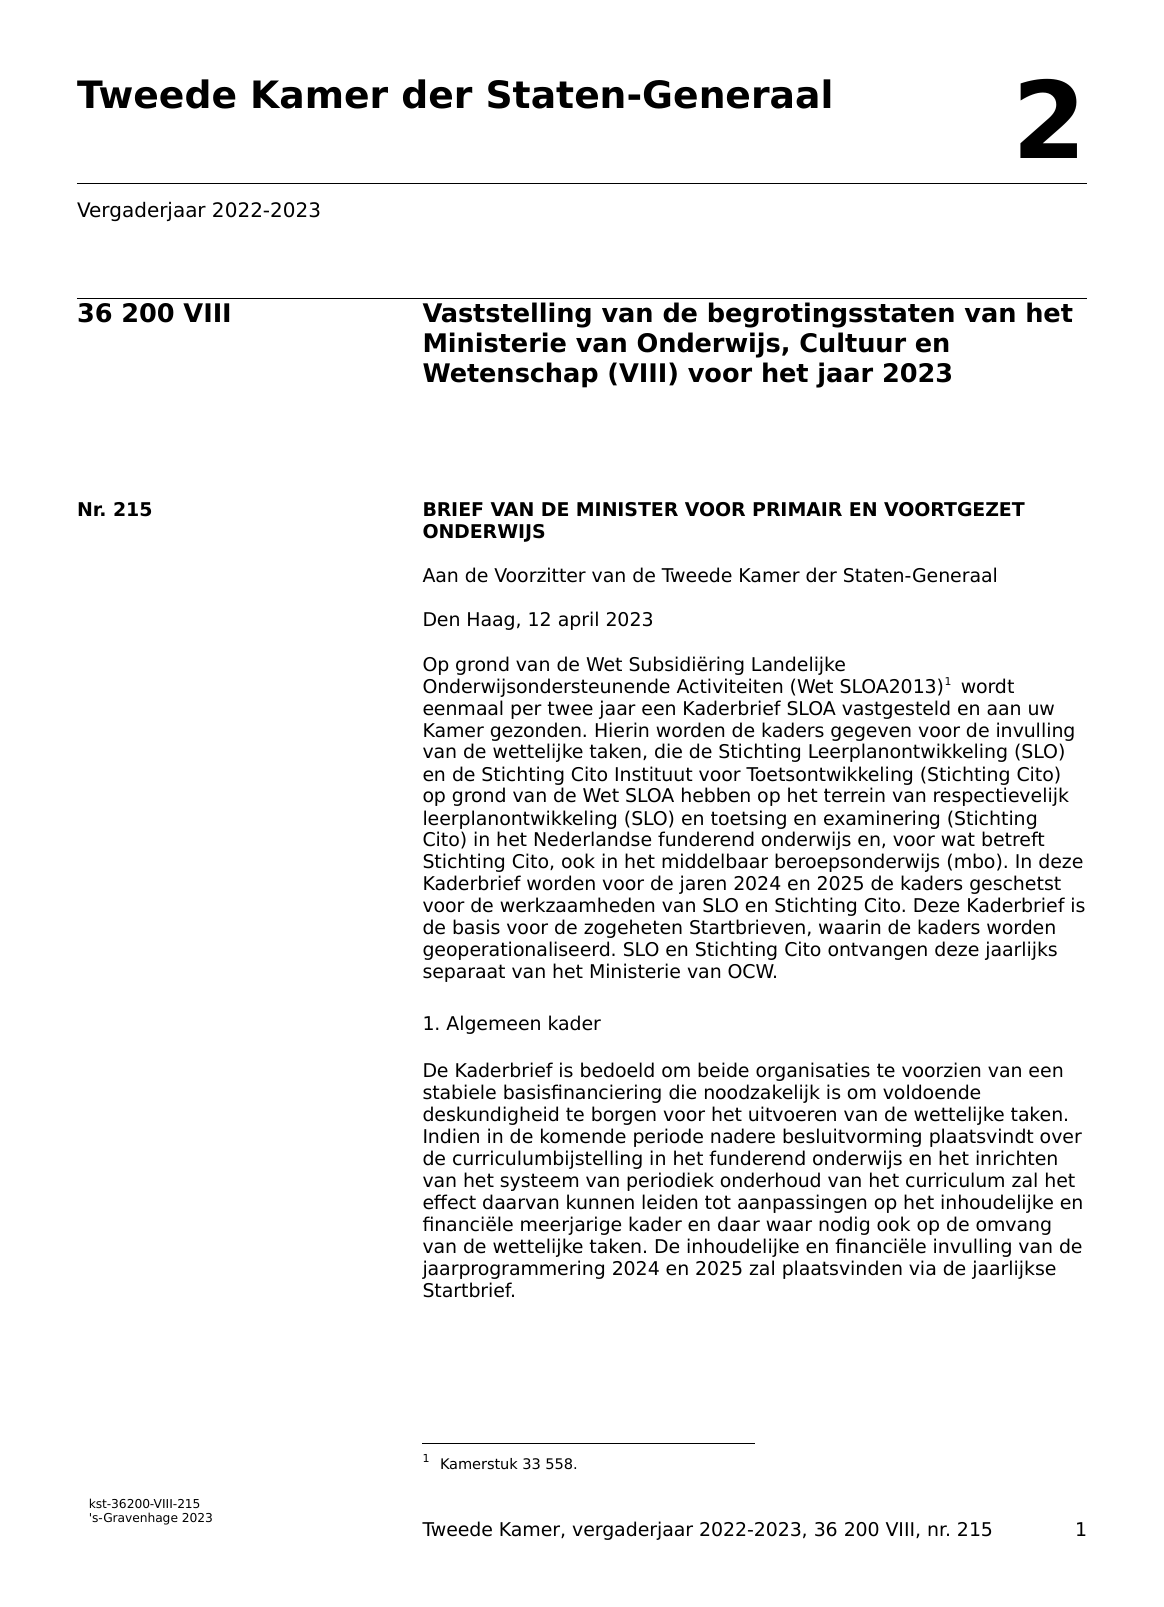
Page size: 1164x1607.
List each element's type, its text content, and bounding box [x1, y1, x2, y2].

subtitle 36 200 VIII Vaststelling van de begrotingsstaten van het Ministerie van Onderwijs, Cultuur en Wetenschap (VIII) voor het jaar 2023 [77, 299, 1087, 388]
text kst-36200-VIII-215 [88, 1497, 323, 1511]
text 's-Gravenhage 2023 [88, 1511, 323, 1525]
table_cell Vergaderjaar 2022-2023 [77, 184, 1087, 298]
table_header 2 [886, 59, 1087, 183]
text De Kaderbrief is bedoeld om beide organisaties te voorzien van een stabiele basisfinanciering die noodzakelijk is om voldoende deskundigheid te borgen voor het uitvoeren van de wettelijke taken. Indien in de komende periode nadere besluitvorming plaatsvindt over de curriculumbijstelling in het funderend onderwijs en het inrichten van het systeem van periodiek onderhoud van het curriculum zal het effect daarvan kunnen leiden tot aanpassingen op het inhoudelijke en financiële meerjarige kader en daar waar nodig ook op de omvang van de wettelijke taken. De inhoudelijke en financiële invulling van de jaarprogrammering 2024 en 2025 zal plaatsvinden via de jaarlijkse Startbrief. [422, 1060, 1087, 1302]
text Kamerstuk 33 558. [422, 1452, 1087, 1474]
text Aan de Voorzitter van de Tweede Kamer der Staten-Generaal [422, 565, 1087, 587]
subtitle Nr. 215 BRIEF VAN DE MINISTER VOOR PRIMAIR EN VOORTGEZET ONDERWIJS [77, 499, 1087, 543]
table_header Tweede Kamer der Staten-Generaal [77, 59, 886, 183]
text Den Haag, 12 april 2023 [422, 609, 1087, 631]
text Op grond van de Wet Subsidiëring Landelijke Onderwijsondersteunende Activiteiten (Wet SLOA2013) wordt eenmaal per twee jaar een Kaderbrief SLOA vastgesteld en aan uw Kamer gezonden. Hierin worden de kaders gegeven voor de invulling van de wettelijke taken, die de Stichting Leerplanontwikkeling (SLO) en de Stichting Cito Instituut voor Toetsontwikkeling (Stichting Cito) op grond van de Wet SLOA hebben op het terrein van respectievelijk leerplanontwikkeling (SLO) en toetsing en examinering (Stichting Cito) in het Nederlandse funderend onderwijs en, voor wat betreft Stichting Cito, ook in het middelbaar beroepsonderwijs (mbo). In deze Kaderbrief worden voor de jaren 2024 en 2025 de kaders geschetst voor de werkzaamheden van SLO en Stichting Cito. Deze Kaderbrief is de basis voor de zogeheten Startbrieven, waarin de kaders worden geoperationaliseerd. SLO en Stichting Cito ontvangen deze jaarlijks separaat van het Ministerie van OCW. [422, 653, 1087, 983]
subtitle 1. Algemeen kader [422, 1013, 1087, 1035]
